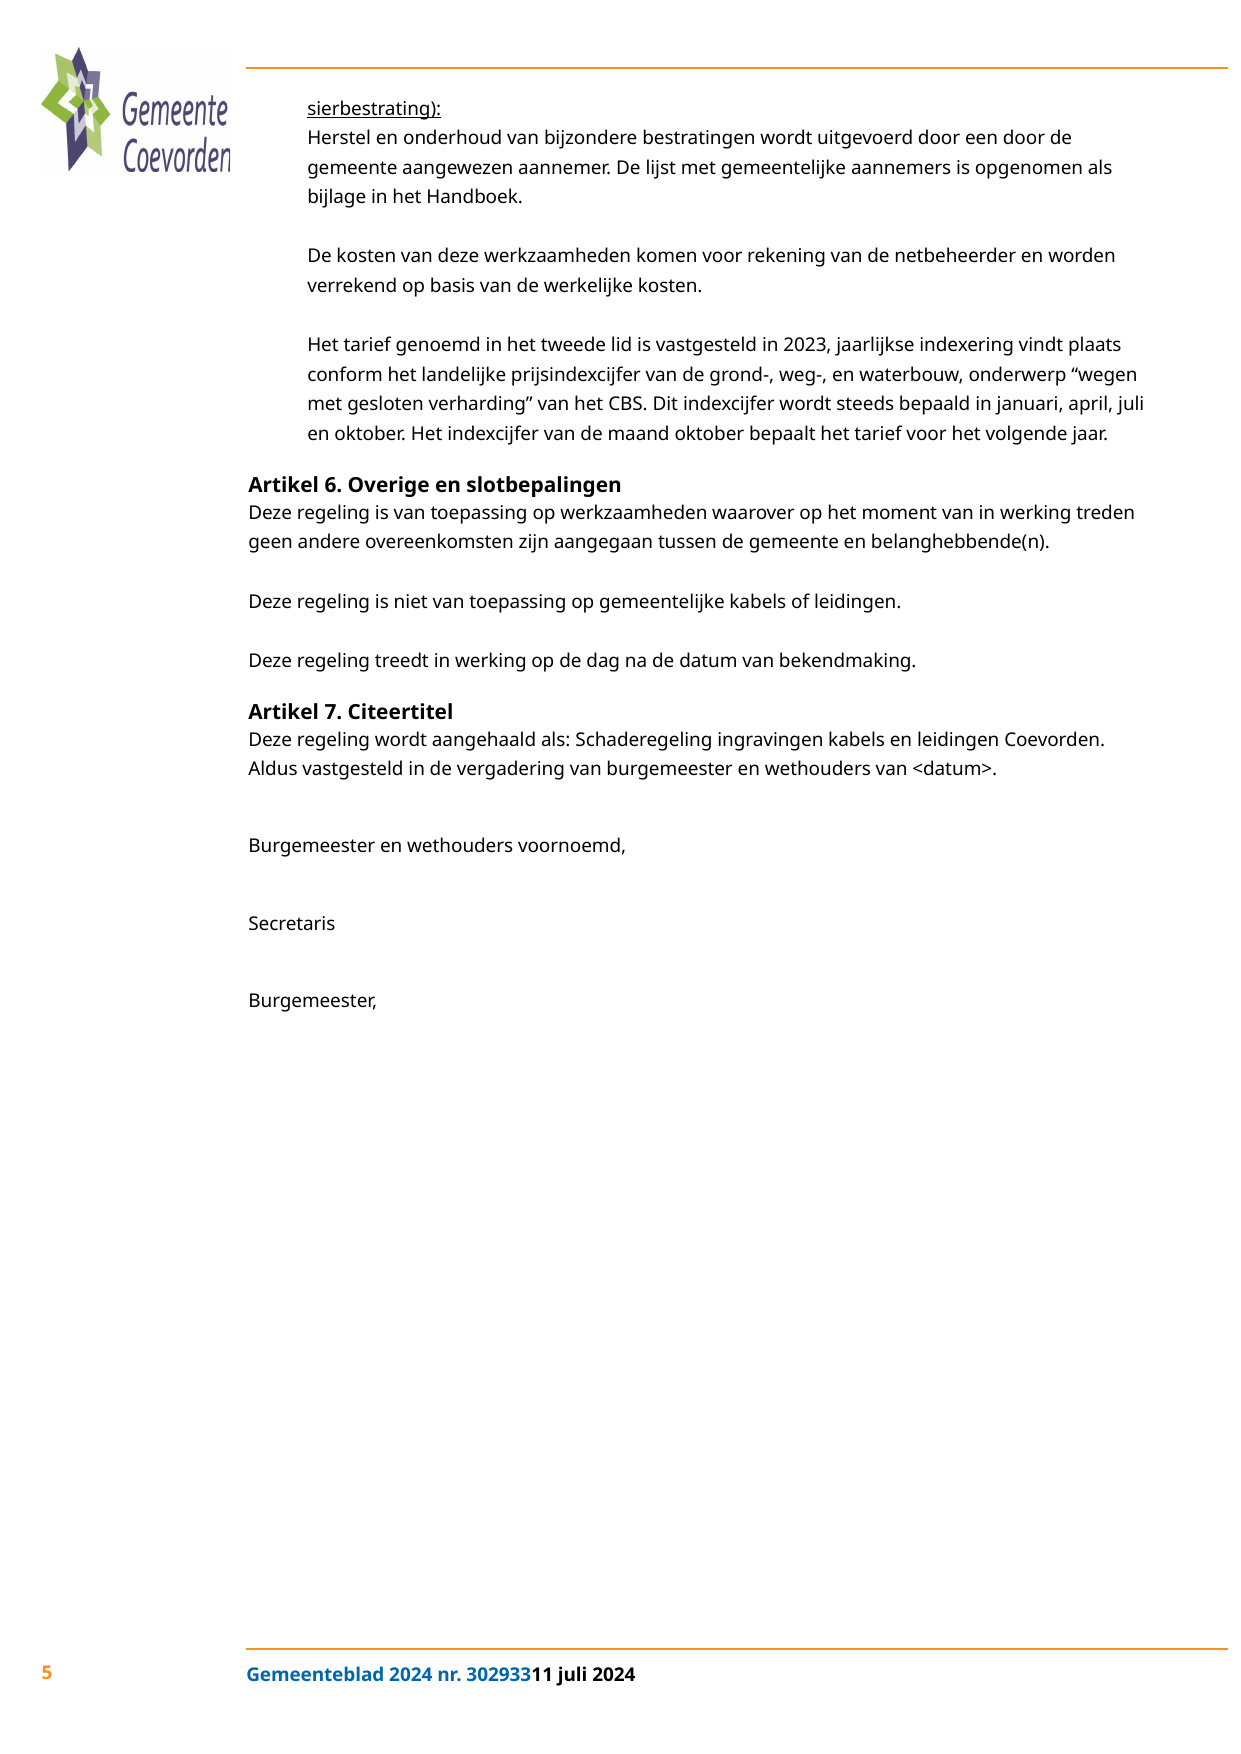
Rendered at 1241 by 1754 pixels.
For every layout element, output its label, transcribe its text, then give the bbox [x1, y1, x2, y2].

text Aldus vastgesteld in de vergadering van burgemeester en wethouders van <datum>. [248, 755, 1152, 781]
text Deze regeling treedt in werking op de dag na de datum van bekendmaking. [248, 647, 1152, 673]
text Secretaris [248, 910, 1152, 936]
text Burgemeester en wethouders voornoemd, [248, 833, 1152, 858]
list sierbestrating): [248, 95, 1152, 121]
text Deze regeling is niet van toepassing op gemeentelijke kabels of leidingen. [248, 588, 1152, 613]
text Deze regeling wordt aangehaald als: Schaderegeling ingravingen kabels en leidingen Coevorden. [248, 726, 1152, 752]
text Artikel 7. Citeertitel [248, 697, 1152, 726]
list De kosten van deze werkzaamheden komen voor rekening van de netbeheerder en worden verrekend op basis van de werkelijke kosten. [248, 243, 1152, 298]
text Burgemeester, [248, 987, 1152, 1013]
list Herstel en onderhoud van bijzondere bestratingen wordt uitgevoerd door een door de gemeente aangewezen aannemer. De lijst met gemeentelijke aannemers is opgenomen als bijlage in het Handboek. [248, 124, 1152, 209]
list Het tarief genoemd in het tweede lid is vastgesteld in 2023, jaarlijkse indexering vindt plaats conform het landelijke prijsindexcijfer van de grond-, weg-, en waterbouw, onderwerp “wegen met gesloten verharding” van het CBS. Dit indexcijfer wordt steeds bepaald in januari, april, juli en oktober. Het indexcijfer van de maand oktober bepaalt het tarief voor het volgende jaar. [248, 331, 1152, 446]
text Deze regeling is van toepassing op werkzaamheden waarover op het moment van in werking treden geen andere overeenkomsten zijn aangegaan tussen de gemeente en belanghebbende(n). [248, 499, 1152, 554]
text Artikel 6. Overige en slotbepalingen [248, 471, 1152, 499]
picture [41, 47, 231, 172]
